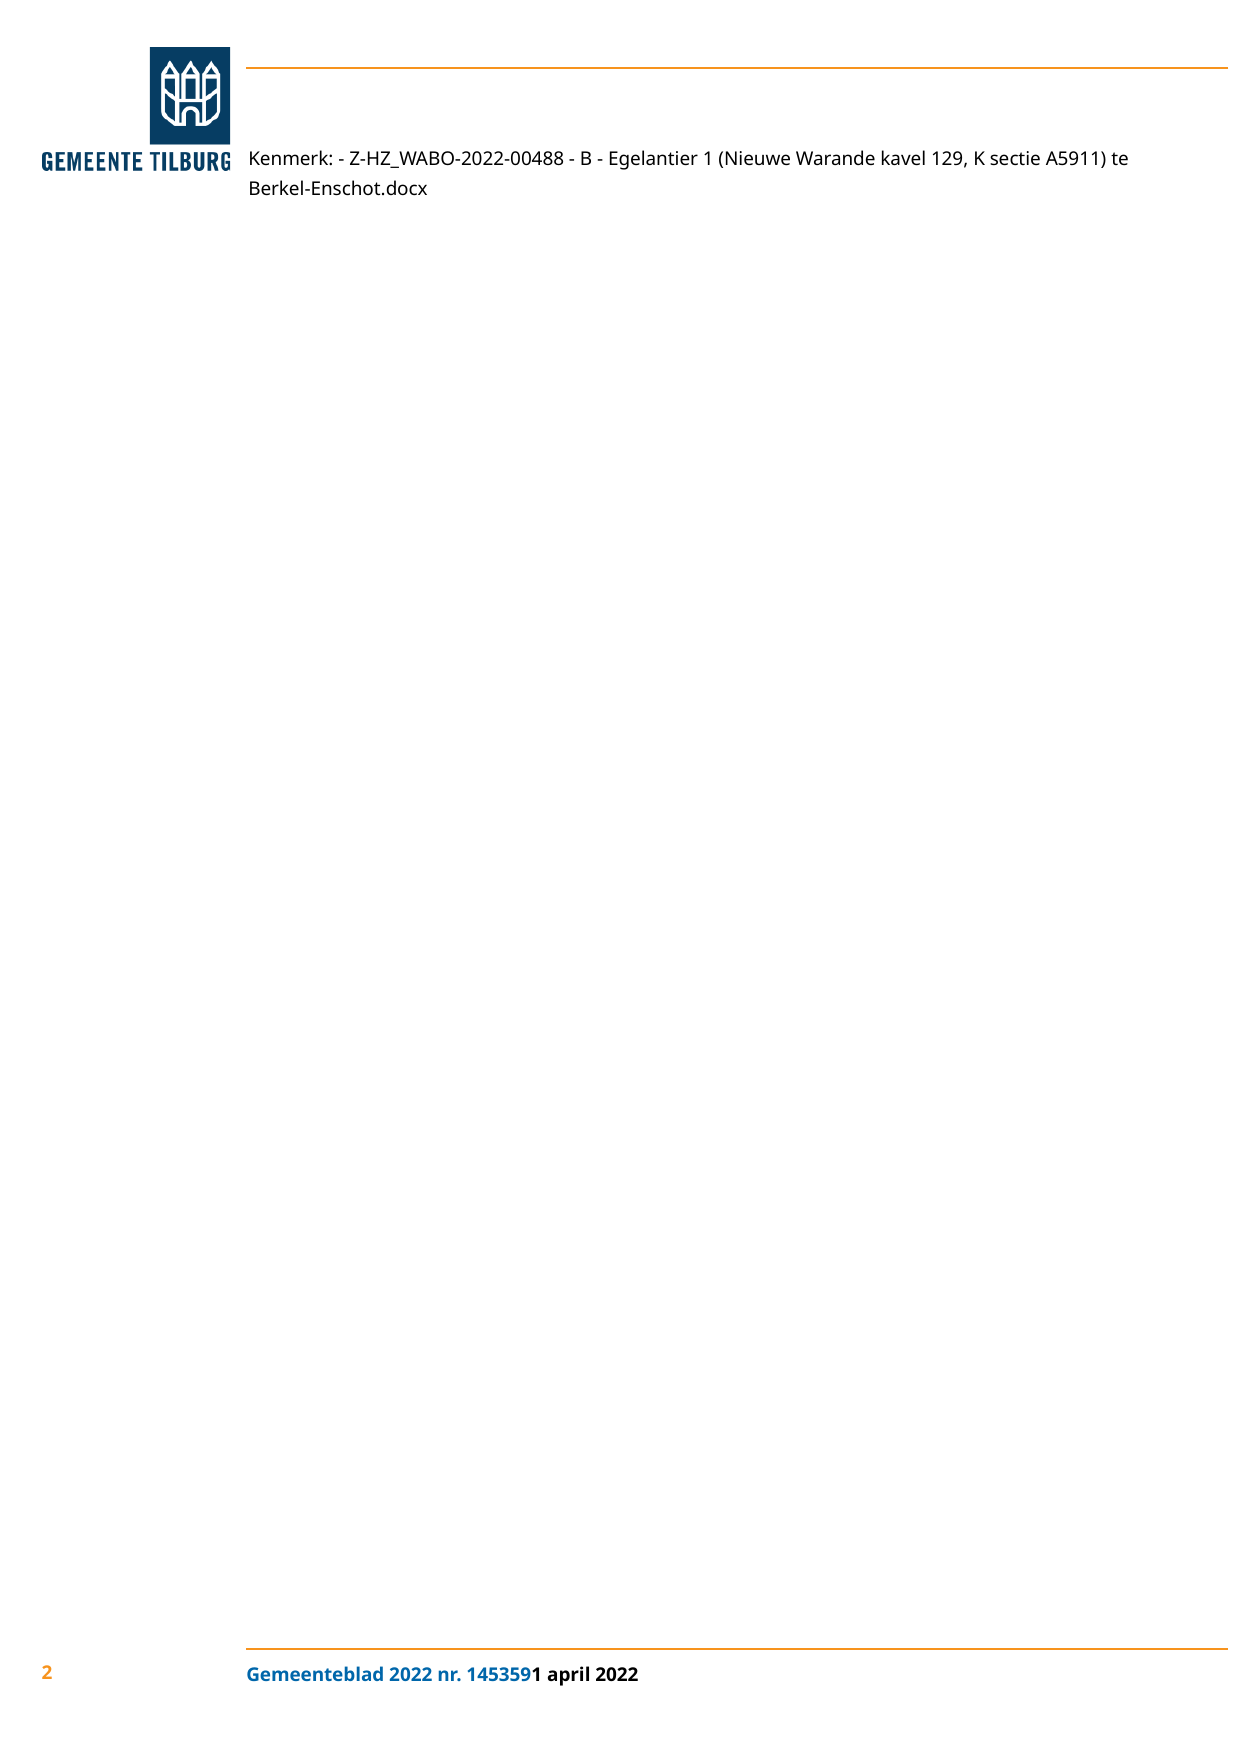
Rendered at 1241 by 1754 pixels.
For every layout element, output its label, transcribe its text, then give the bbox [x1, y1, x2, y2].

picture [41, 47, 231, 172]
text Kenmerk: - Z-HZ_WABO-2022-00488 - B - Egelantier 1 (Nieuwe Warande kavel 129, K sectie A5911) te Berkel-Enschot.docx [248, 145, 1152, 201]
